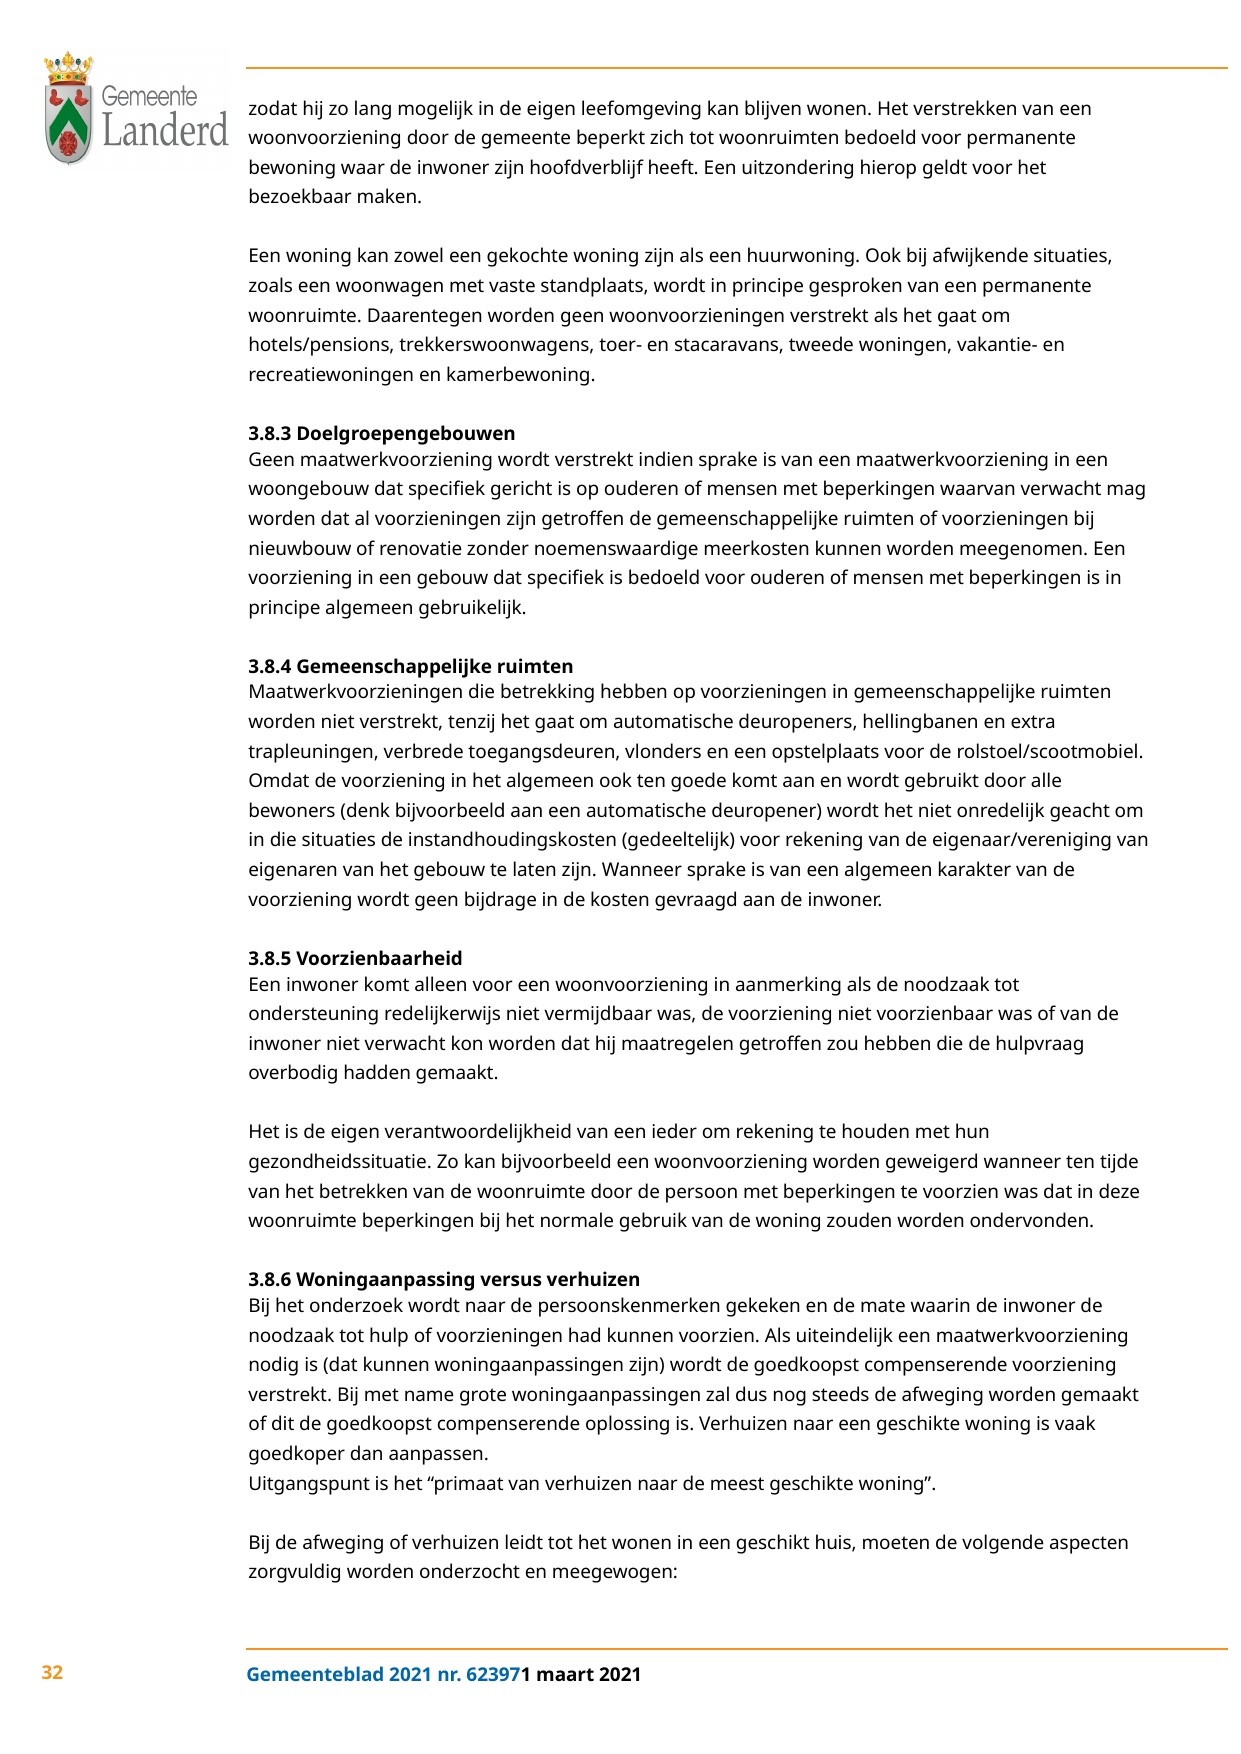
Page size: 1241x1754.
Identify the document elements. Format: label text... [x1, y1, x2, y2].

text Uitgangspunt is het “primaat van verhuizen naar de meest geschikte woning”. [248, 1470, 1152, 1496]
text zodat hij zo lang mogelijk in de eigen leefomgeving kan blijven wonen. Het verstrekken van een woonvoorziening door de gemeente beperkt zich tot woonruimten bedoeld voor permanente bewoning waar de inwoner zijn hoofdverblijf heeft. Een uitzondering hierop geldt voor het bezoekbaar maken. [248, 95, 1152, 209]
text Bij het onderzoek wordt naar de persoonskenmerken gekeken en de mate waarin de inwoner de noodzaak tot hulp of voorzieningen had kunnen voorzien. Als uiteindelijk een maatwerkvoorziening nodig is (dat kunnen woningaanpassingen zijn) wordt de goedkoopst compenserende voorziening verstrekt. Bij met name grote woningaanpassingen zal dus nog steeds de afweging worden gemaakt of dit de goedkoopst compenserende oplossing is. Verhuizen naar een geschikte woning is vaak goedkoper dan aanpassen. [248, 1292, 1152, 1466]
text Bij de afweging of verhuizen leidt tot het wonen in een geschikt huis, moeten de volgende aspecten zorgvuldig worden onderzocht en meegewogen: [248, 1529, 1152, 1584]
text Maatwerkvoorzieningen die betrekking hebben op voorzieningen in gemeenschappelijke ruimten worden niet verstrekt, tenzij het gaat om automatische deuropeners, hellingbanen en extra trapleuningen, verbrede toegangsdeuren, vlonders en een opstelplaats voor de rolstoel/scootmobiel. Omdat de voorziening in het algemeen ook ten goede komt aan en wordt gebruikt door alle bewoners (denk bijvoorbeeld aan een automatische deuropener) wordt het niet onredelijk geacht om in die situaties de instandhoudingskosten (gedeeltelijk) voor rekening van de eigenaar/vereniging van eigenaren van het gebouw te laten zijn. Wanneer sprake is van een algemeen karakter van de voorziening wordt geen bijdrage in de kosten gevraagd aan de inwoner. [248, 679, 1152, 912]
text 3.8.3 Doelgroepengebouwen [248, 420, 1152, 446]
text Een inwoner komt alleen voor een woonvoorziening in aanmerking als de noodzaak tot ondersteuning redelijkerwijs niet vermijdbaar was, de voorziening niet voorzienbaar was of van de inwoner niet verwacht kon worden dat hij maatregelen getroffen zou hebben die de hulpvraag overbodig hadden gemaakt. [248, 971, 1152, 1085]
text Een woning kan zowel een gekochte woning zijn als een huurwoning. Ook bij afwijkende situaties, zoals een woonwagen met vaste standplaats, wordt in principe gesproken van een permanente woonruimte. Daarentegen worden geen woonvoorzieningen verstrekt als het gaat om hotels/pensions, trekkerswoonwagens, toer- en stacaravans, tweede woningen, vakantie- en recreatiewoningen en kamerbewoning. [248, 243, 1152, 387]
text Geen maatwerkvoorziening wordt verstrekt indien sprake is van een maatwerkvoorziening in een woongebouw dat specifiek gericht is op ouderen of mensen met beperkingen waarvan verwacht mag worden dat al voorzieningen zijn getroffen de gemeenschappelijke ruimten of voorzieningen bij nieuwbouw of renovatie zonder noemenswaardige meerkosten kunnen worden meegenomen. Een voorziening in een gebouw dat specifiek is bedoeld voor ouderen of mensen met beperkingen is in principe algemeen gebruikelijk. [248, 446, 1152, 619]
picture [41, 47, 231, 172]
text 3.8.5 Voorzienbaarheid [248, 945, 1152, 971]
text Het is de eigen verantwoordelijkheid van een ieder om rekening te houden met hun gezondheidssituatie. Zo kan bijvoorbeeld een woonvoorziening worden geweigerd wanneer ten tijde van het betrekken van de woonruimte door de persoon met beperkingen te voorzien was dat in deze woonruimte beperkingen bij het normale gebruik van de woning zouden worden ondervonden. [248, 1119, 1152, 1233]
text 3.8.4 Gemeenschappelijke ruimten [248, 653, 1152, 679]
text 3.8.6 Woningaanpassing versus verhuizen [248, 1267, 1152, 1292]
